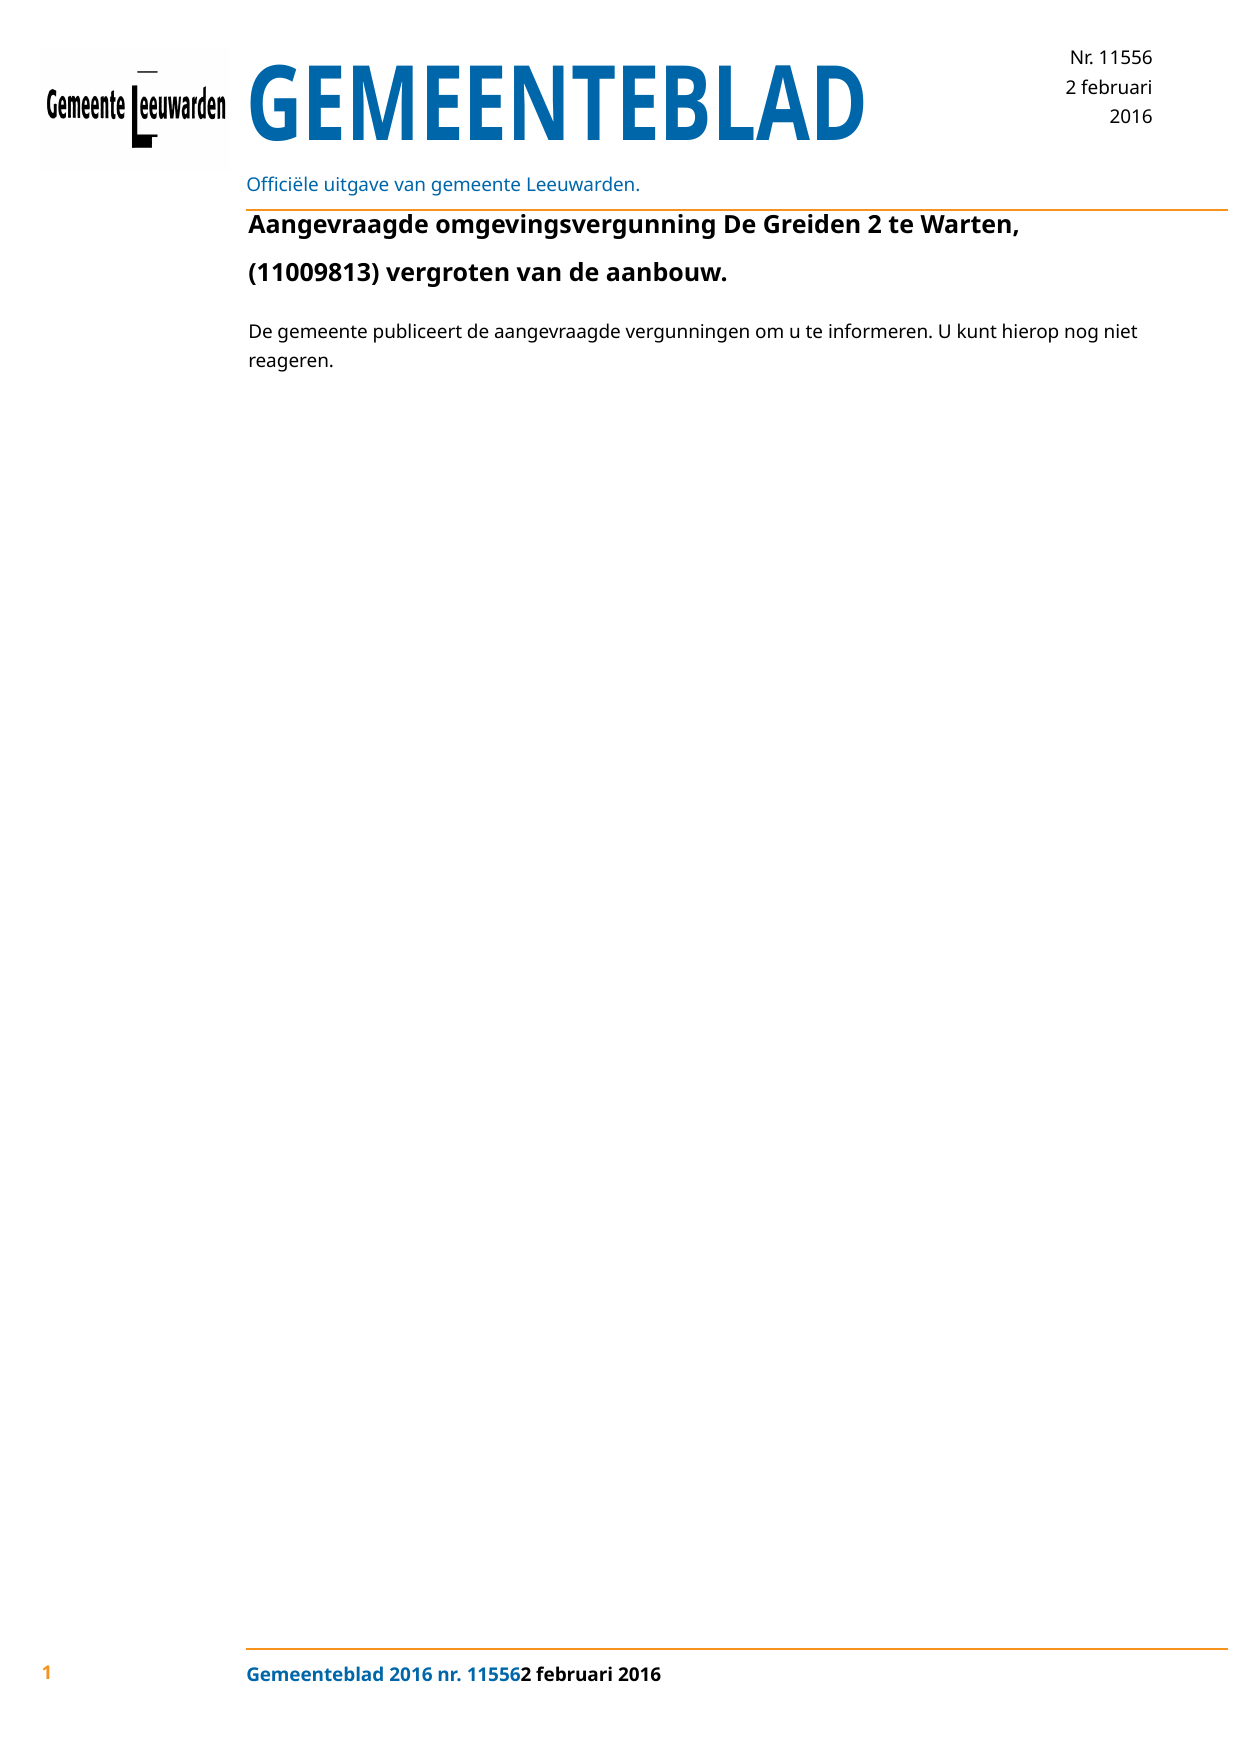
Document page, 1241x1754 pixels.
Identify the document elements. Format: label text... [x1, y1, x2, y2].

picture [41, 47, 231, 172]
text De gemeente publiceert de aangevraagde vergunningen om u te informeren. U kunt hierop nog niet reageren. [248, 318, 1152, 373]
text Aangevraagde omgevingsvergunning De Greiden 2 te Warten, (11009813) vergroten van de aanbouw. [248, 211, 1152, 288]
